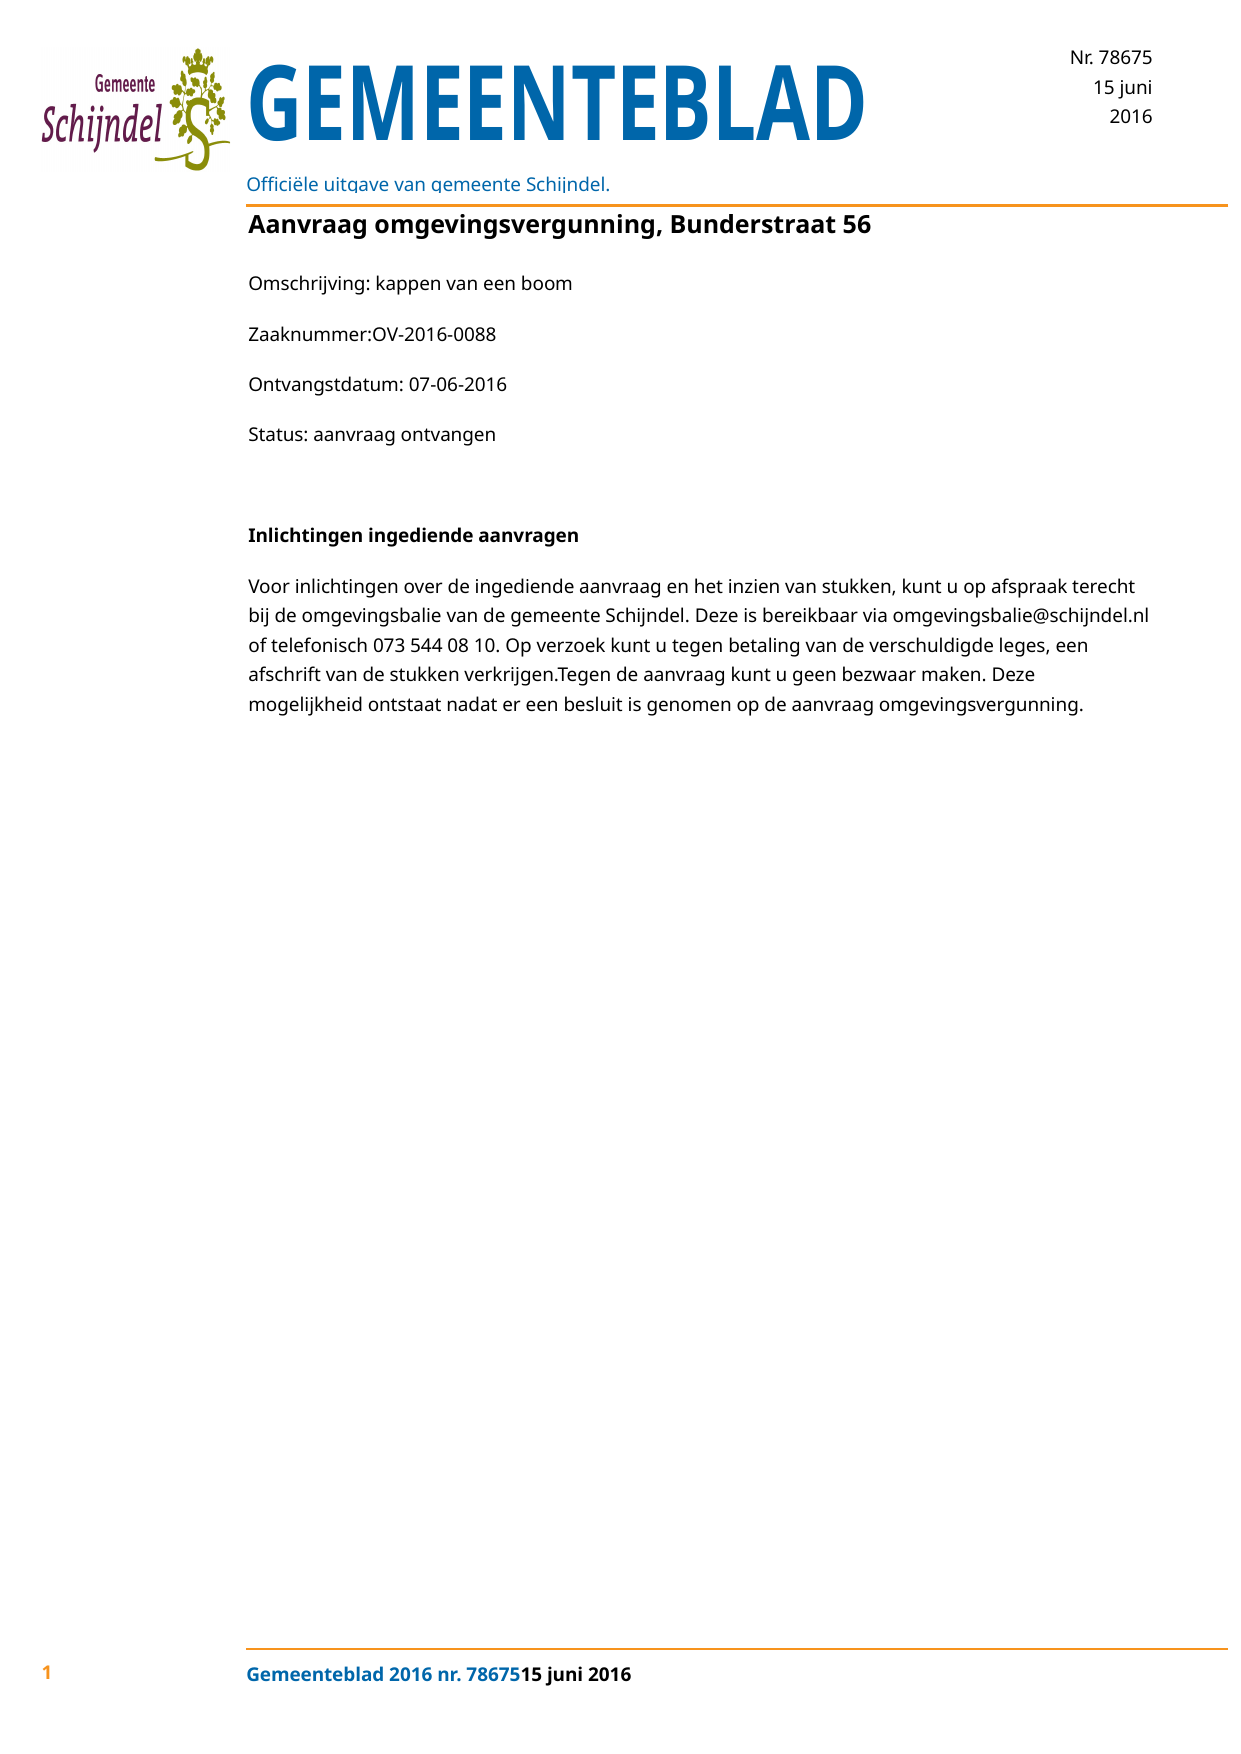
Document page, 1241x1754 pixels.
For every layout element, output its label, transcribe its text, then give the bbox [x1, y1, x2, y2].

text Ontvangstdatum: 07-06-2016 [248, 371, 1152, 397]
text Zaaknummer:OV-2016-0088 [248, 321, 1152, 346]
text Aanvraag omgevingsvergunning, Bunderstraat 56 [248, 207, 1152, 241]
picture [41, 47, 231, 172]
text Omschrijving: kappen van een boom [248, 270, 1152, 296]
text Status: aanvraag ontvangen [248, 422, 1152, 447]
text Inlichtingen ingediende aanvragen [248, 522, 1152, 548]
text Voor inlichtingen over de ingediende aanvraag en het inzien van stukken, kunt u op afspraak terecht bij de omgevingsbalie van de gemeente Schijndel. Deze is bereikbaar via omgevingsbalie@schijndel.nl of telefonisch 073 544 08 10. Op verzoek kunt u tegen betaling van de verschuldigde leges, een afschrift van de stukken verkrijgen.Tegen de aanvraag kunt u geen bezwaar maken. Deze mogelijkheid ontstaat nadat er een besluit is genomen op de aanvraag omgevingsvergunning. [248, 573, 1152, 717]
